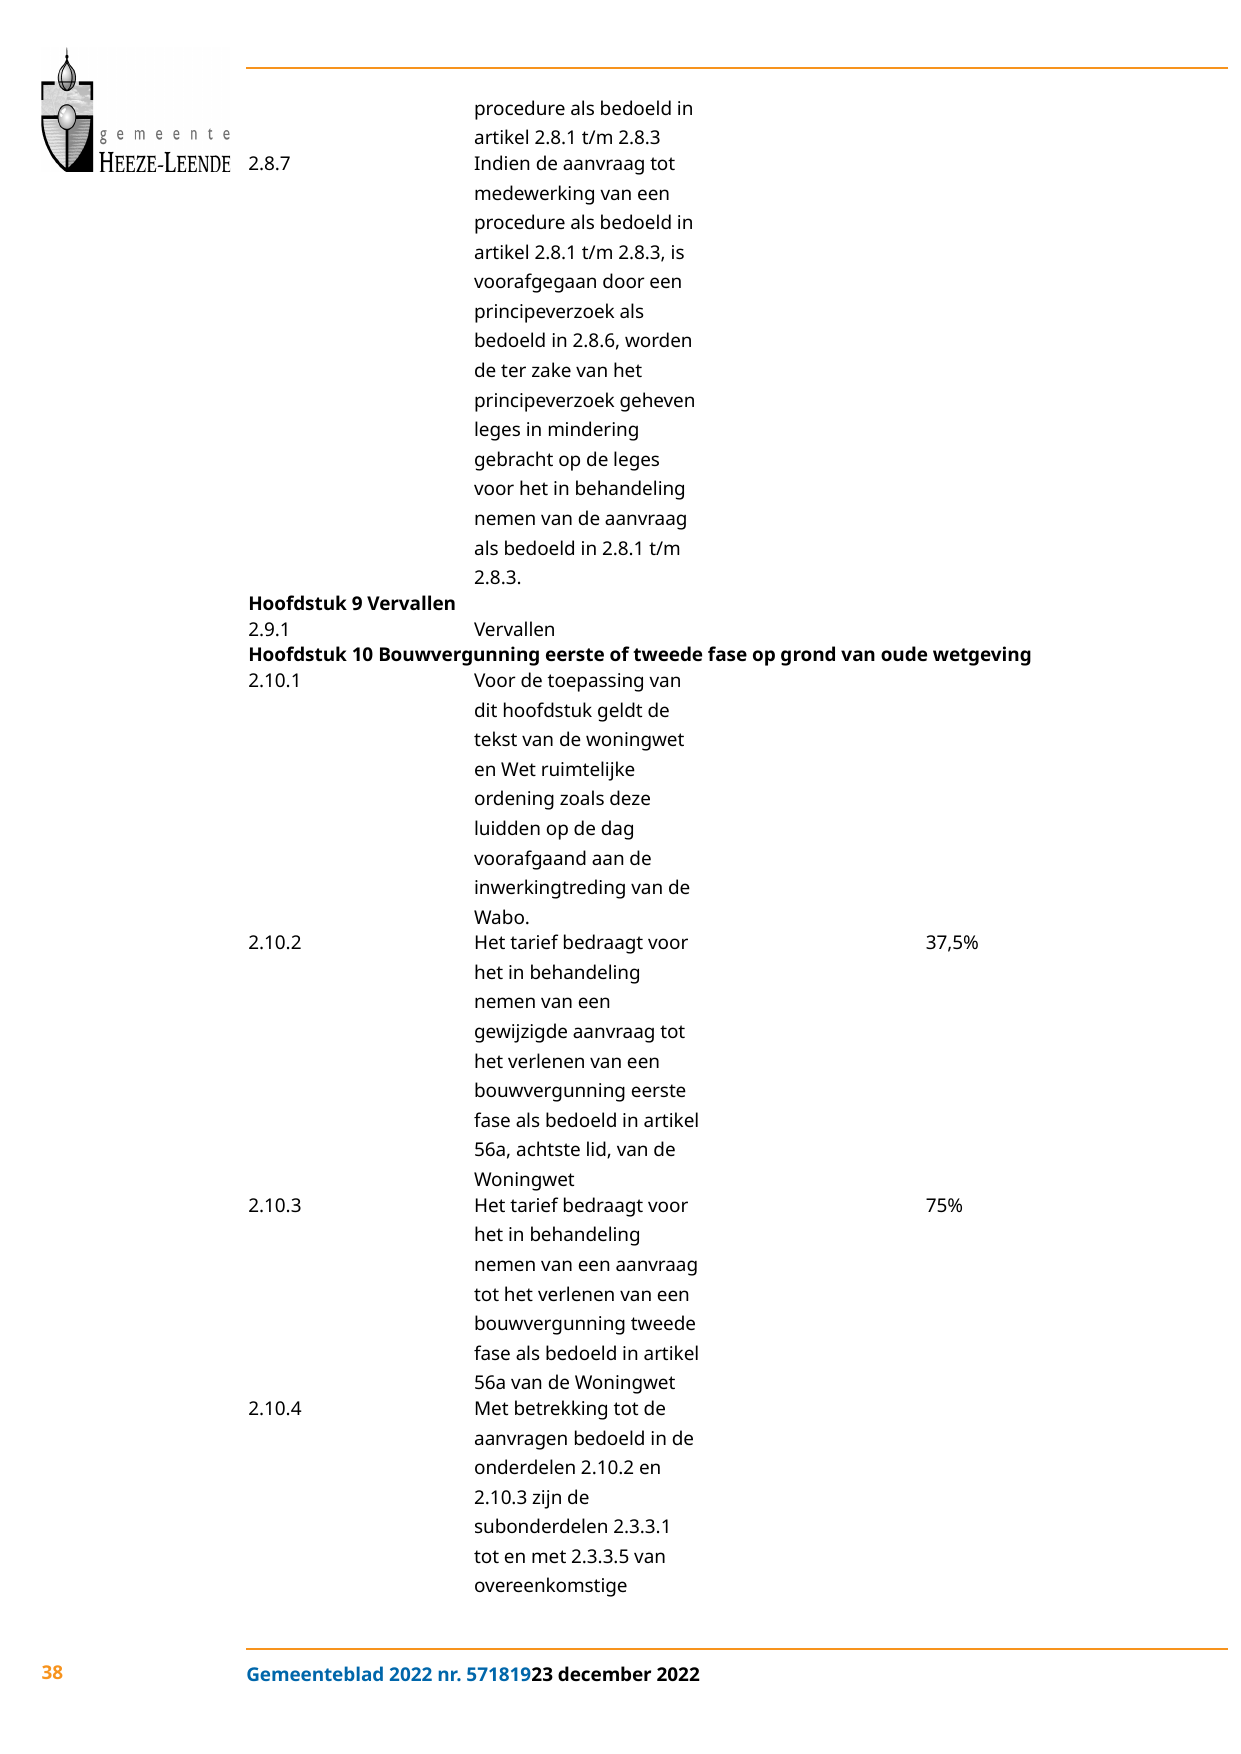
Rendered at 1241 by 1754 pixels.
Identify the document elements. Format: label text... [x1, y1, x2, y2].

table_cell [926, 1395, 1152, 1598]
table_cell [700, 1395, 926, 1598]
table_cell Hoofdstuk 9 Vervallen [248, 590, 1152, 616]
table_cell [926, 150, 1152, 590]
table_cell 37,5% [926, 930, 1152, 1192]
table_cell 2.10.2 [248, 930, 474, 1192]
table_cell 2.8.7 [248, 150, 474, 590]
table_cell [926, 667, 1152, 929]
table_cell [926, 95, 1152, 150]
table_cell 2.10.4 [248, 1395, 474, 1598]
table_cell Met betrekking tot de aanvragen bedoeld in de onderdelen 2.10.2 en 2.10.3 zijn de subonderdelen 2.3.3.1 tot en met 2.3.3.5 van overeenkomstige [474, 1395, 700, 1598]
table_cell 2.10.1 [248, 667, 474, 929]
table_cell [700, 1192, 926, 1395]
table_cell [700, 930, 926, 1192]
table_cell 2.9.1 [248, 616, 474, 641]
table_cell [248, 95, 474, 150]
table_cell [700, 616, 926, 641]
picture [41, 47, 231, 172]
table_cell Het tarief bedraagt voor het in behandeling nemen van een aanvraag tot het verlenen van een bouwvergunning tweede fase als bedoeld in artikel 56a van de Woningwet [474, 1192, 700, 1395]
table_cell Het tarief bedraagt voor het in behandeling nemen van een gewijzigde aanvraag tot het verlenen van een bouwvergunning eerste fase als bedoeld in artikel 56a, achtste lid, van de Woningwet [474, 930, 700, 1192]
table_cell [700, 667, 926, 929]
table_cell 2.10.3 [248, 1192, 474, 1395]
table_cell Hoofdstuk 10 Bouwvergunning eerste of tweede fase op grond van oude wetgeving [248, 641, 1152, 667]
table_cell [700, 150, 926, 590]
table_cell procedure als bedoeld in artikel 2.8.1 t/m 2.8.3 [474, 95, 700, 150]
table_cell [700, 95, 926, 150]
table_cell 75% [926, 1192, 1152, 1395]
table_cell Vervallen [474, 616, 700, 641]
table_cell Indien de aanvraag tot medewerking van een procedure als bedoeld in artikel 2.8.1 t/m 2.8.3, is voorafgegaan door een principeverzoek als bedoeld in 2.8.6, worden de ter zake van het principeverzoek geheven leges in mindering gebracht op de leges voor het in behandeling nemen van de aanvraag als bedoeld in 2.8.1 t/m 2.8.3. [474, 150, 700, 590]
table_cell [926, 616, 1152, 641]
table_cell Voor de toepassing van dit hoofdstuk geldt de tekst van de woningwet en Wet ruimtelijke ordening zoals deze luidden op de dag voorafgaand aan de inwerkingtreding van de Wabo. [474, 667, 700, 929]
